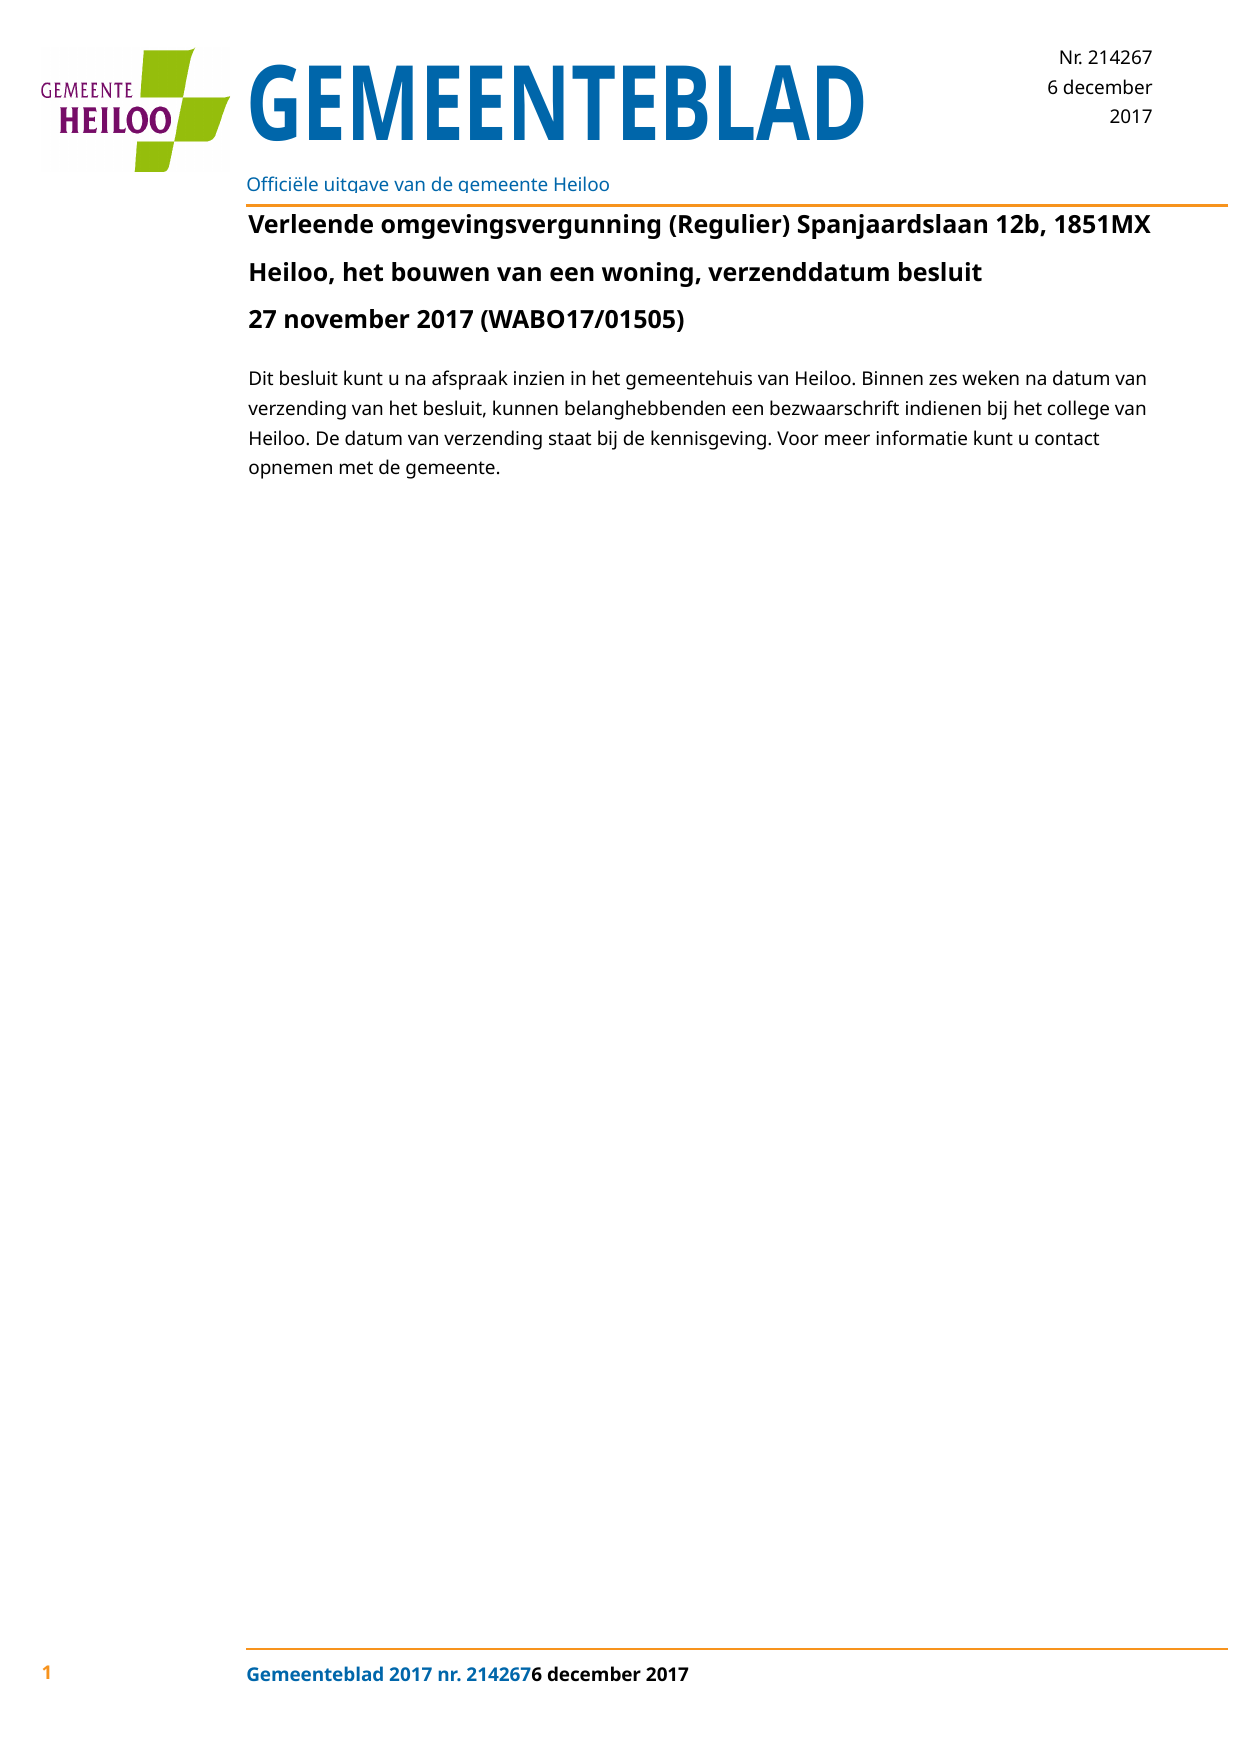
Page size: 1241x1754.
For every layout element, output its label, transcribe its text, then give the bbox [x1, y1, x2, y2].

picture [41, 47, 231, 172]
text Dit besluit kunt u na afspraak inzien in het gemeentehuis van Heiloo. Binnen zes weken na datum van verzending van het besluit, kunnen belanghebbenden een bezwaarschrift indienen bij het college van Heiloo. De datum van verzending staat bij de kennisgeving. Voor meer informatie kunt u contact opnemen met de gemeente. [248, 366, 1152, 480]
text Verleende omgevingsvergunning (Regulier) Spanjaardslaan 12b, 1851MX Heiloo, het bouwen van een woning, verzenddatum besluit 27 november 2017 (WABO17/01505) [248, 207, 1152, 336]
